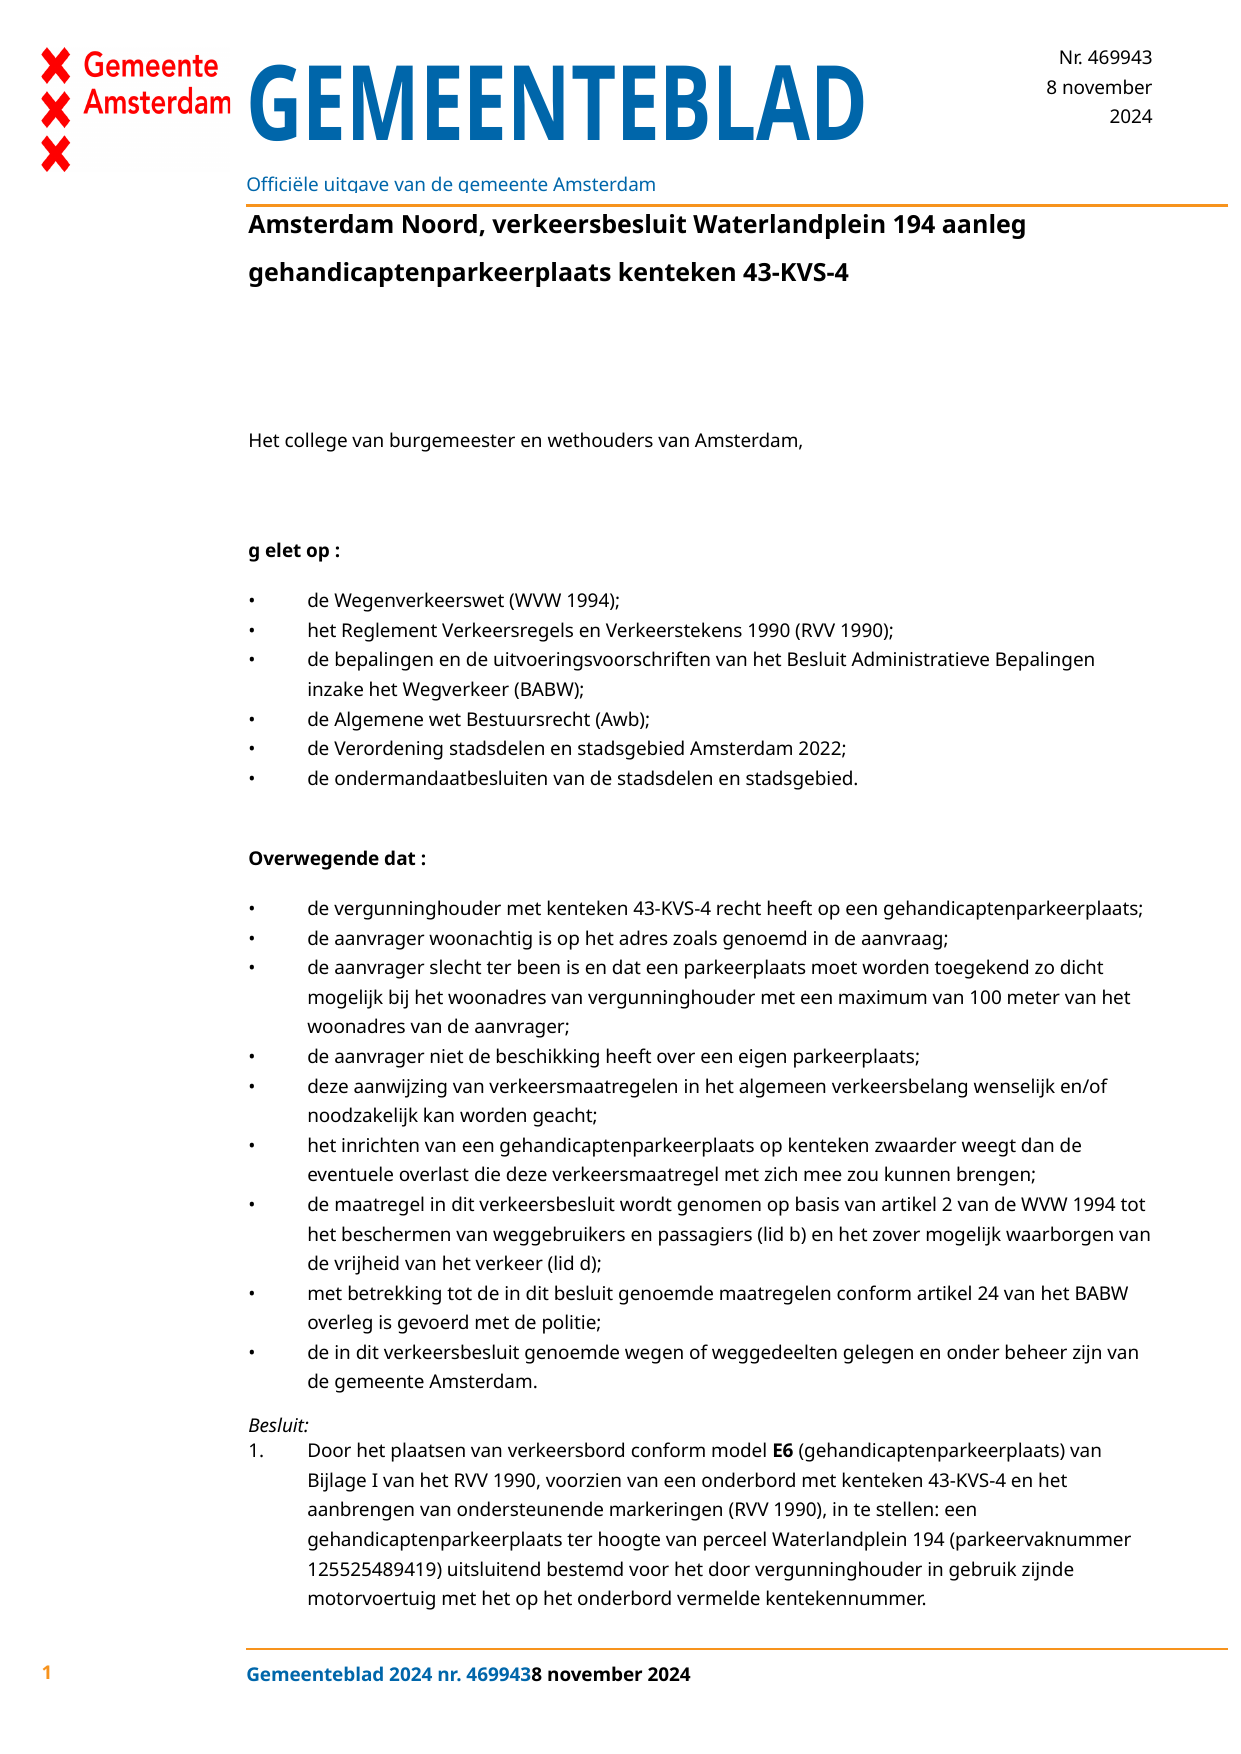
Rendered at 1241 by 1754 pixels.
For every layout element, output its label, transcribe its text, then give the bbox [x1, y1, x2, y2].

list met betrekking tot de in dit besluit genoemde maatregelen conform artikel 24 van het BABW overleg is gevoerd met de politie; [248, 1280, 1152, 1335]
list de ondermandaatbesluiten van de stadsdelen en stadsgebied. [248, 765, 1152, 791]
list de aanvrager slecht ter been is en dat een parkeerplaats moet worden toegekend zo dicht mogelijk bij het woonadres van vergunninghouder met een maximum van 100 meter van het woonadres van de aanvrager; [248, 954, 1152, 1039]
list de aanvrager niet de beschikking heeft over een eigen parkeerplaats; [248, 1043, 1152, 1069]
list de vergunninghouder met kenteken 43-KVS-4 recht heeft op een gehandicaptenparkeerplaats; [248, 895, 1152, 921]
text Overwegende dat : [248, 845, 1152, 871]
list Door het plaatsen van verkeersbord conform model E6 (gehandicaptenparkeerplaats) van Bijlage I van het RVV 1990, voorzien van een onderbord met kenteken 43-KVS-4 en het aanbrengen van ondersteunende markeringen (RVV 1990), in te stellen: een gehandicaptenparkeerplaats ter hoogte van perceel Waterlandplein 194 (parkeervaknummer 125525489419) uitsluitend bestemd voor het door vergunninghouder in gebruik zijnde motorvoertuig met het op het onderbord vermelde kentekennummer. [248, 1437, 1152, 1611]
list de bepalingen en de uitvoeringsvoorschriften van het Besluit Administratieve Bepalingen inzake het Wegverkeer (BABW); [248, 647, 1152, 702]
list de Algemene wet Bestuursrecht (Awb); [248, 706, 1152, 731]
list de Wegenverkeerswet (WVW 1994); [248, 587, 1152, 613]
text Besluit: [248, 1412, 1152, 1437]
list de Verordening stadsdelen en stadsgebied Amsterdam 2022; [248, 735, 1152, 761]
list de maatregel in dit verkeersbesluit wordt genomen op basis van artikel 2 van de WVW 1994 tot het beschermen van weggebruikers en passagiers (lid b) en het zover mogelijk waarborgen van de vrijheid van het verkeer (lid d); [248, 1191, 1152, 1276]
text g elet op : [248, 537, 1152, 563]
list het Reglement Verkeersregels en Verkeerstekens 1990 (RVV 1990); [248, 617, 1152, 643]
list deze aanwijzing van verkeersmaatregelen in het algemeen verkeersbelang wenselijk en/of noodzakelijk kan worden geacht; [248, 1073, 1152, 1128]
text Het college van burgemeester en wethouders van Amsterdam, [248, 427, 1152, 453]
picture [41, 47, 231, 172]
list de aanvrager woonachtig is op het adres zoals genoemd in de aanvraag; [248, 925, 1152, 951]
list het inrichten van een gehandicaptenparkeerplaats op kenteken zwaarder weegt dan de eventuele overlast die deze verkeersmaatregel met zich mee zou kunnen brengen; [248, 1132, 1152, 1187]
text Amsterdam Noord, verkeersbesluit Waterlandplein 194 aanleg gehandicaptenparkeerplaats kenteken 43-KVS-4 [248, 207, 1152, 288]
list de in dit verkeersbesluit genoemde wegen of weggedeelten gelegen en onder beheer zijn van de gemeente Amsterdam. [248, 1339, 1152, 1394]
